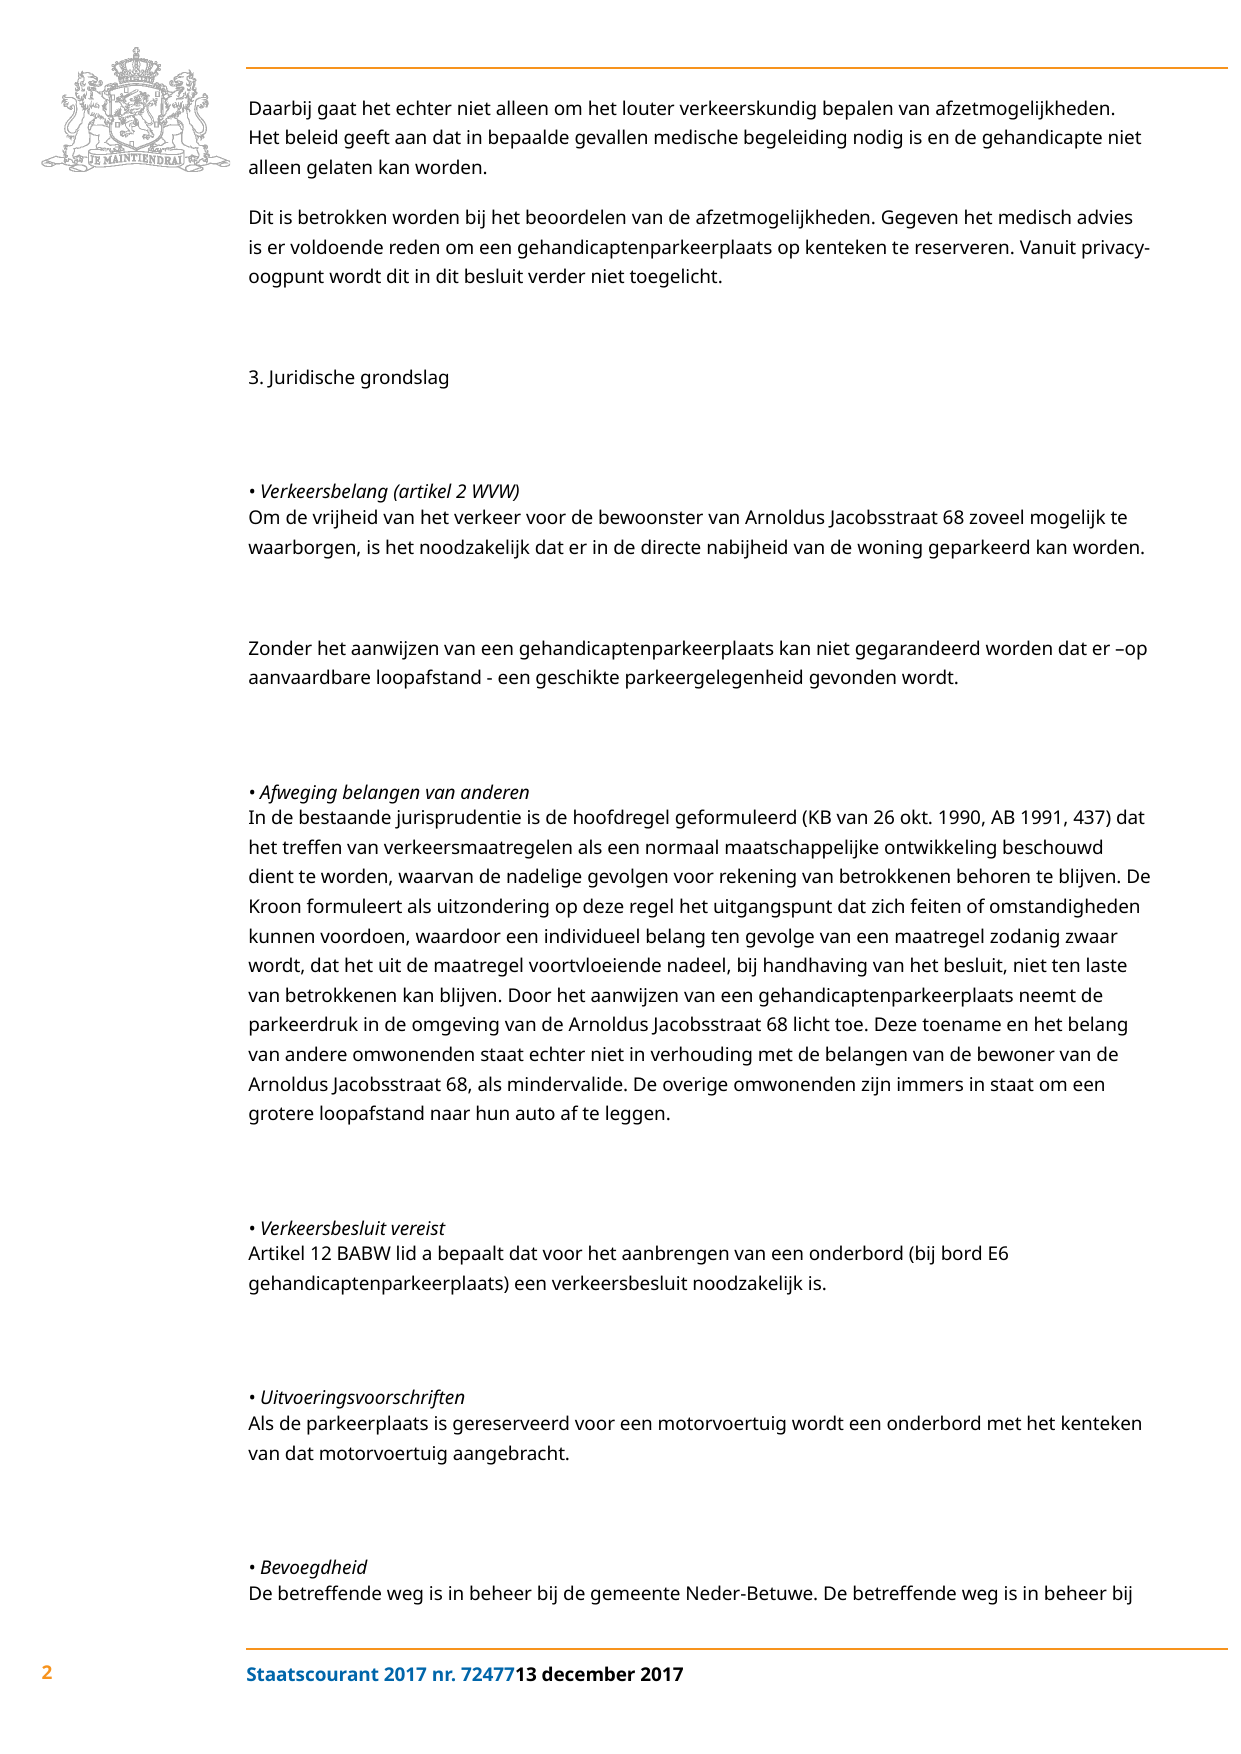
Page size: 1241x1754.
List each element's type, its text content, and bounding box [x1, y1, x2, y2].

text • Bevoegdheid [248, 1554, 1152, 1580]
text • Verkeersbelang (artikel 2 WVW) [248, 479, 1152, 504]
text Als de parkeerplaats is gereserveerd voor een motorvoertuig wordt een onderbord met het kenteken van dat motorvoertuig aangebracht. [248, 1410, 1152, 1466]
text In de bestaande jurisprudentie is de hoofdregel geformuleerd (KB van 26 okt. 1990, AB 1991, 437) dat het treffen van verkeersmaatregelen als een normaal maatschappelijke ontwikkeling beschouwd dient te worden, waarvan de nadelige gevolgen voor rekening van betrokkenen behoren te blijven. De Kroon formuleert als uitzondering op deze regel het uitgangspunt dat zich feiten of omstandigheden kunnen voordoen, waardoor een individueel belang ten gevolge van een maatregel zodanig zwaar wordt, dat het uit de maatregel voortvloeiende nadeel, bij handhaving van het besluit, niet ten laste van betrokkenen kan blijven. Door het aanwijzen van een gehandicaptenparkeerplaats neemt de parkeerdruk in de omgeving van de Arnoldus Jacobsstraat 68 licht toe. Deze toename en het belang van andere omwonenden staat echter niet in verhouding met de belangen van de bewoner van de Arnoldus Jacobsstraat 68, als mindervalide. De overige omwonenden zijn immers in staat om een grotere loopafstand naar hun auto af te leggen. [248, 804, 1152, 1126]
text De betreffende weg is in beheer bij de gemeente Neder-Betuwe. De betreffende weg is in beheer bij [248, 1580, 1152, 1606]
text Artikel 12 BABW lid a bepaalt dat voor het aanbrengen van een onderbord (bij bord E6 gehandicaptenparkeerplaats) een verkeersbesluit noodzakelijk is. [248, 1241, 1152, 1296]
picture [41, 47, 231, 172]
text • Verkeersbesluit vereist [248, 1215, 1152, 1241]
text 3. Juridische grondslag [248, 364, 1152, 390]
text Zonder het aanwijzen van een gehandicaptenparkeerplaats kan niet gegarandeerd worden dat er –op aanvaardbare loopafstand - een geschikte parkeergelegenheid gevonden wordt. [248, 635, 1152, 690]
text • Afweging belangen van anderen [248, 779, 1152, 804]
text Dit is betrokken worden bij het beoordelen van de afzetmogelijkheden. Gegeven het medisch advies is er voldoende reden om een gehandicaptenparkeerplaats op kenteken te reserveren. Vanuit privacy-oogpunt wordt dit in dit besluit verder niet toegelicht. [248, 204, 1152, 289]
text • Uitvoeringsvoorschriften [248, 1384, 1152, 1410]
text Om de vrijheid van het verkeer voor de bewoonster van Arnoldus Jacobsstraat 68 zoveel mogelijk te waarborgen, is het noodzakelijk dat er in de directe nabijheid van de woning geparkeerd kan worden. [248, 504, 1152, 560]
text Daarbij gaat het echter niet alleen om het louter verkeerskundig bepalen van afzetmogelijkheden. Het beleid geeft aan dat in bepaalde gevallen medische begeleiding nodig is en de gehandicapte niet alleen gelaten kan worden. [248, 95, 1152, 180]
